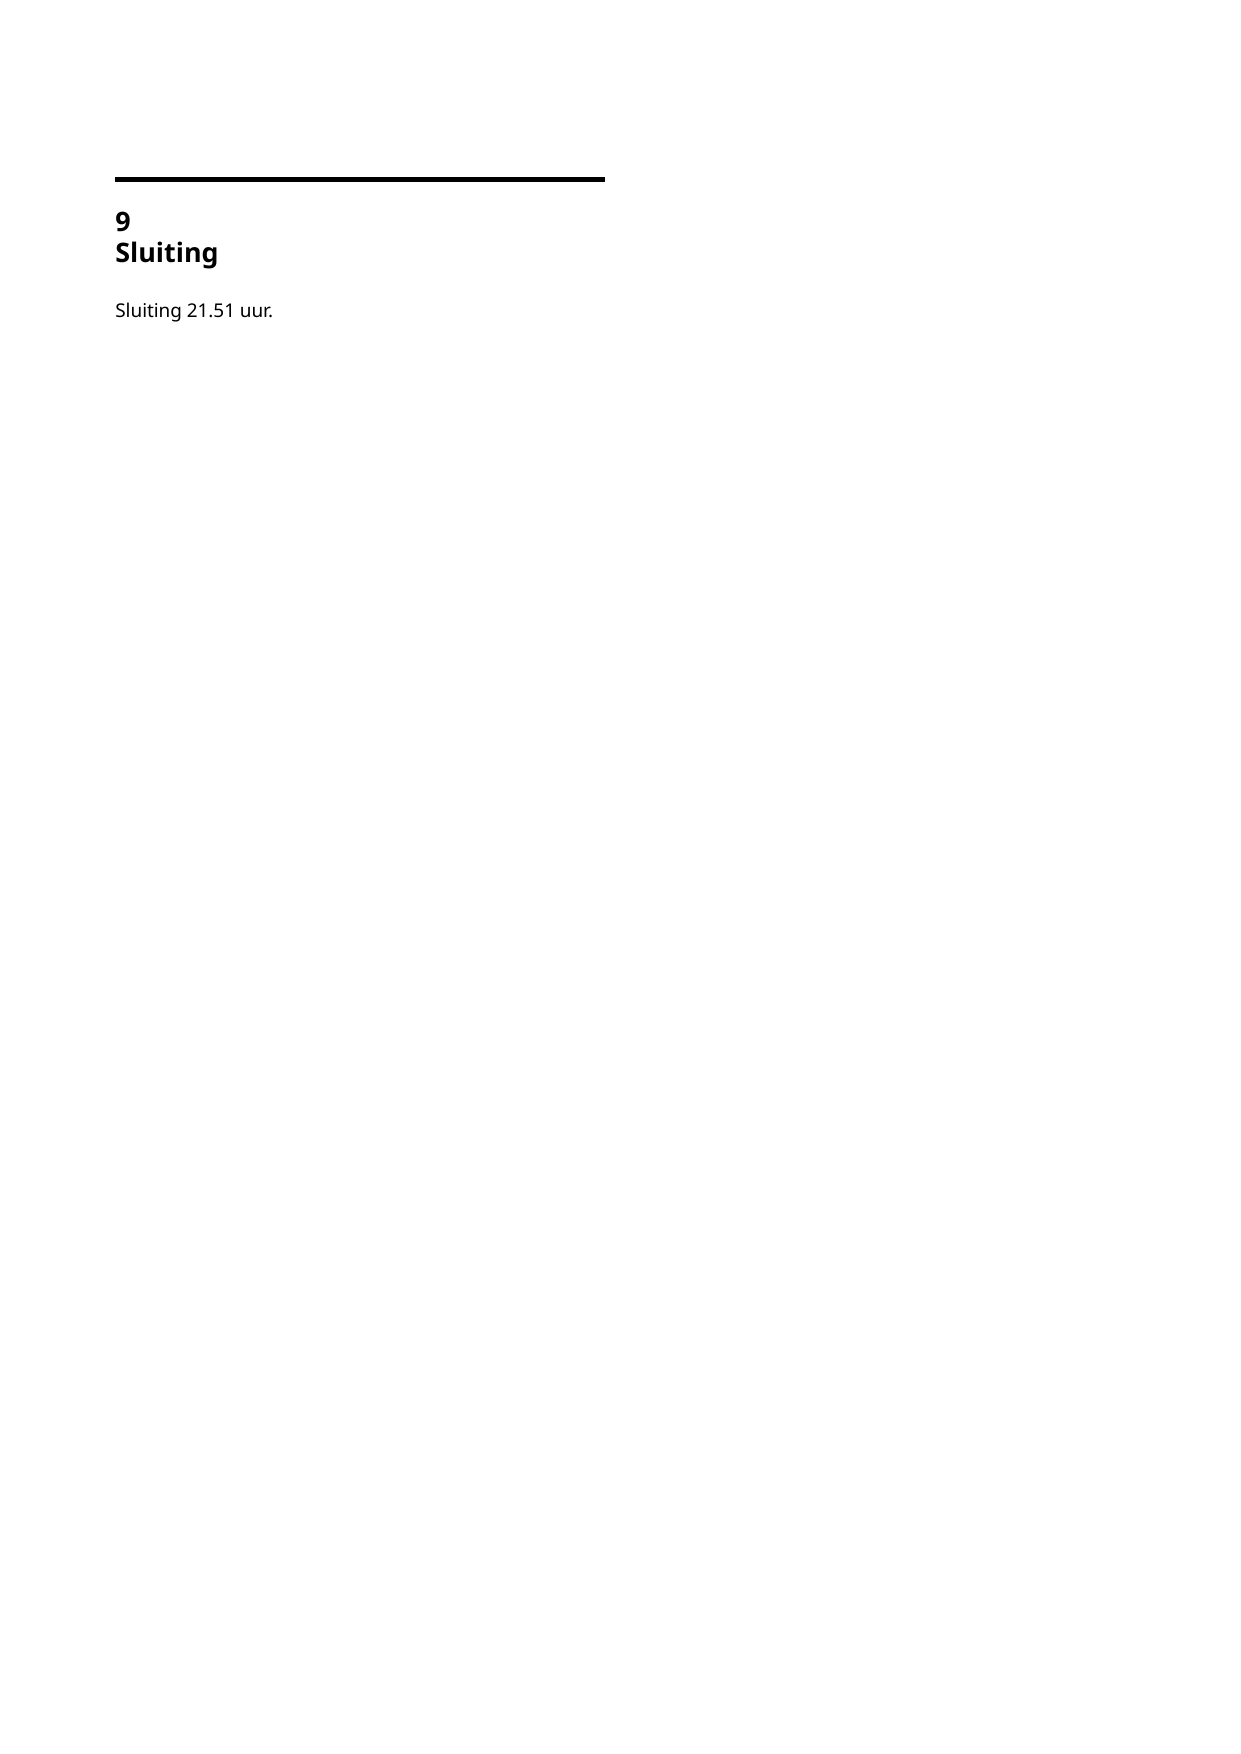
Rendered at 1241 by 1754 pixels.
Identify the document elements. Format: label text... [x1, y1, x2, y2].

text Sluiting [115, 239, 605, 283]
text 9 [115, 203, 605, 239]
text Sluiting 21.51 uur. [115, 302, 605, 322]
